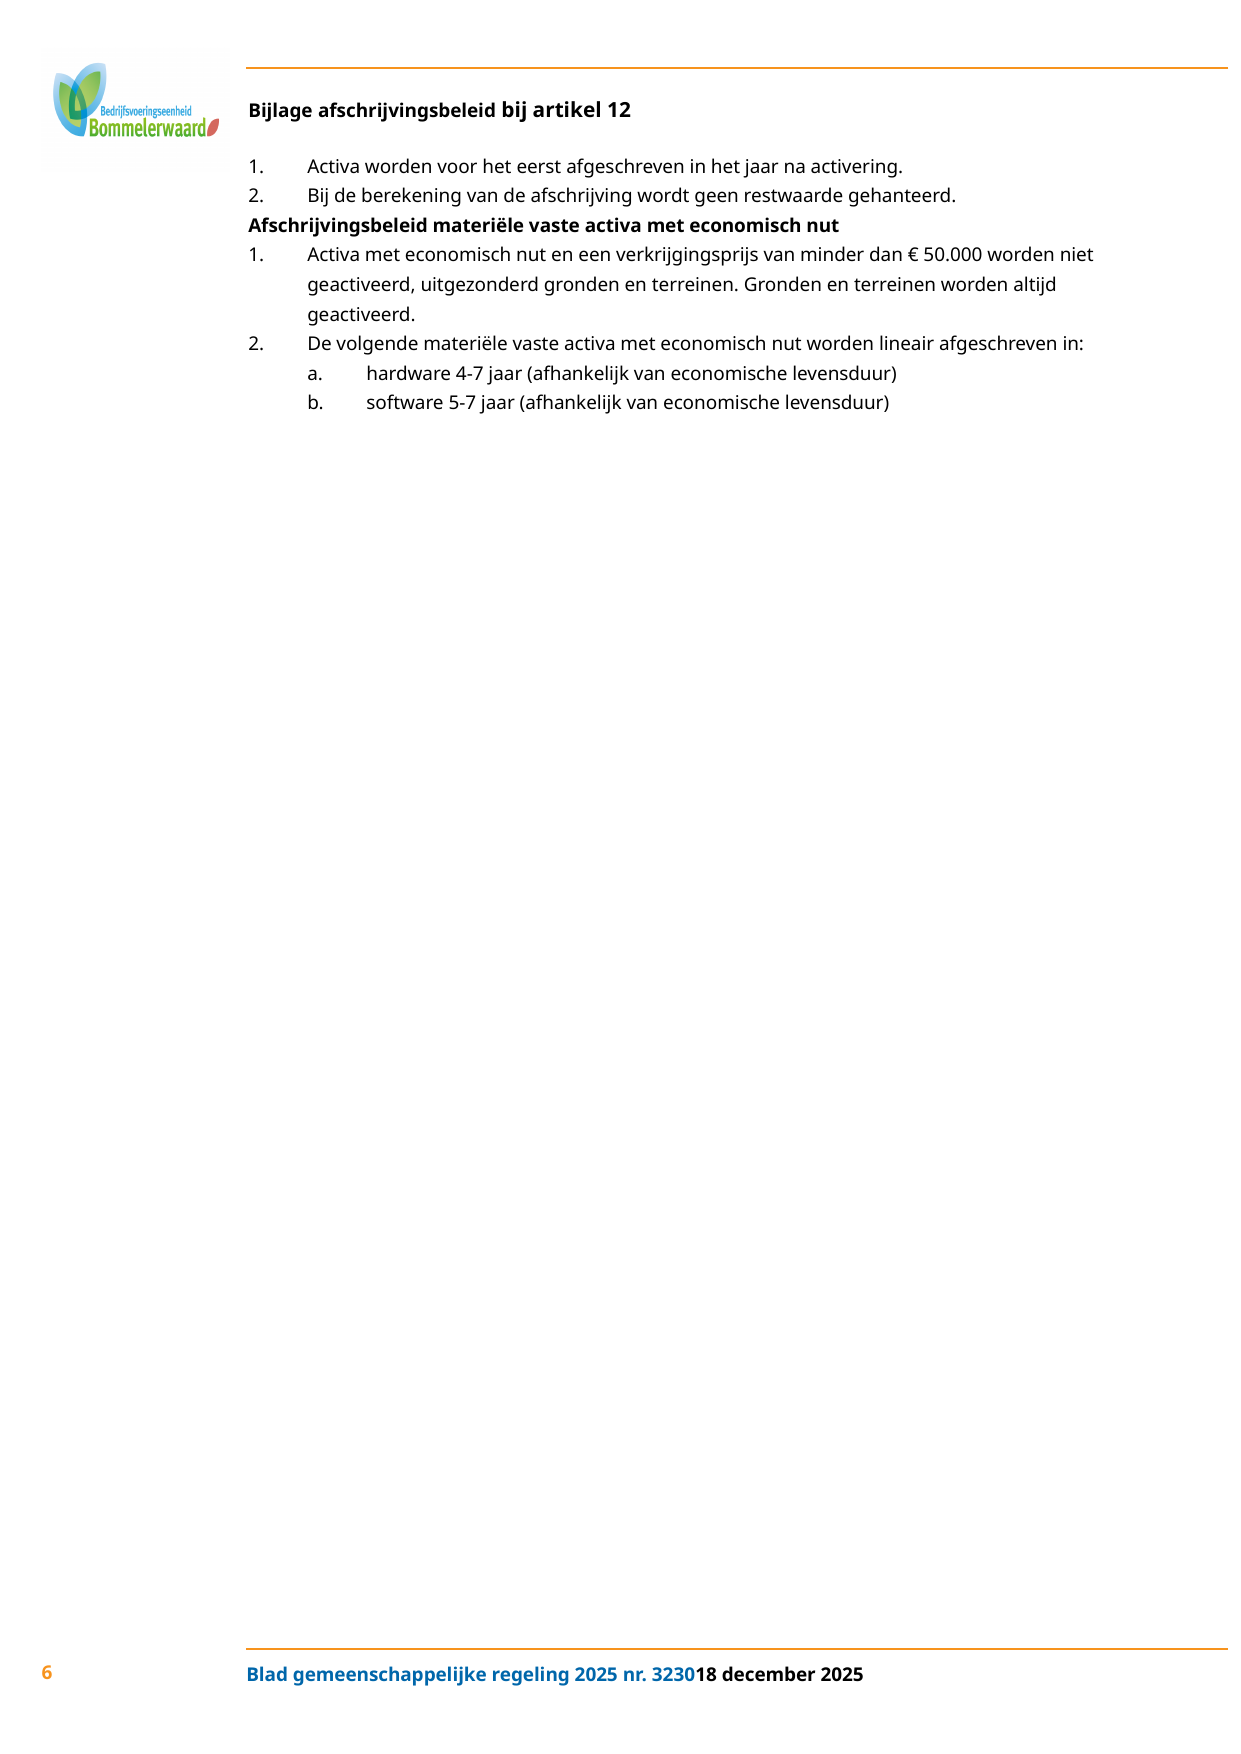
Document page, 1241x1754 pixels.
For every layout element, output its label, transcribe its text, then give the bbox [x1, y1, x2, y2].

list hardware 4-7 jaar (afhankelijk van economische levensduur) [307, 360, 1152, 386]
text Afschrijvingsbeleid materiële vaste activa met economisch nut [248, 212, 1152, 238]
list Activa met economisch nut en een verkrijgingsprijs van minder dan € 50.000 worden niet geactiveerd, uitgezonderd gronden en terreinen. Gronden en terreinen worden altijd geactiveerd. [248, 242, 1152, 327]
list Activa worden voor het eerst afgeschreven in het jaar na activering. [248, 153, 1152, 179]
list De volgende materiële vaste activa met economisch nut worden lineair afgeschreven in: [248, 330, 1152, 356]
text Bijlage afschrijvingsbeleid bij artikel 12 [248, 95, 1152, 123]
list software 5-7 jaar (afhankelijk van economische levensduur) [307, 389, 1152, 415]
picture [41, 47, 231, 172]
list Bij de berekening van de afschrijving wordt geen restwaarde gehanteerd. [248, 182, 1152, 208]
